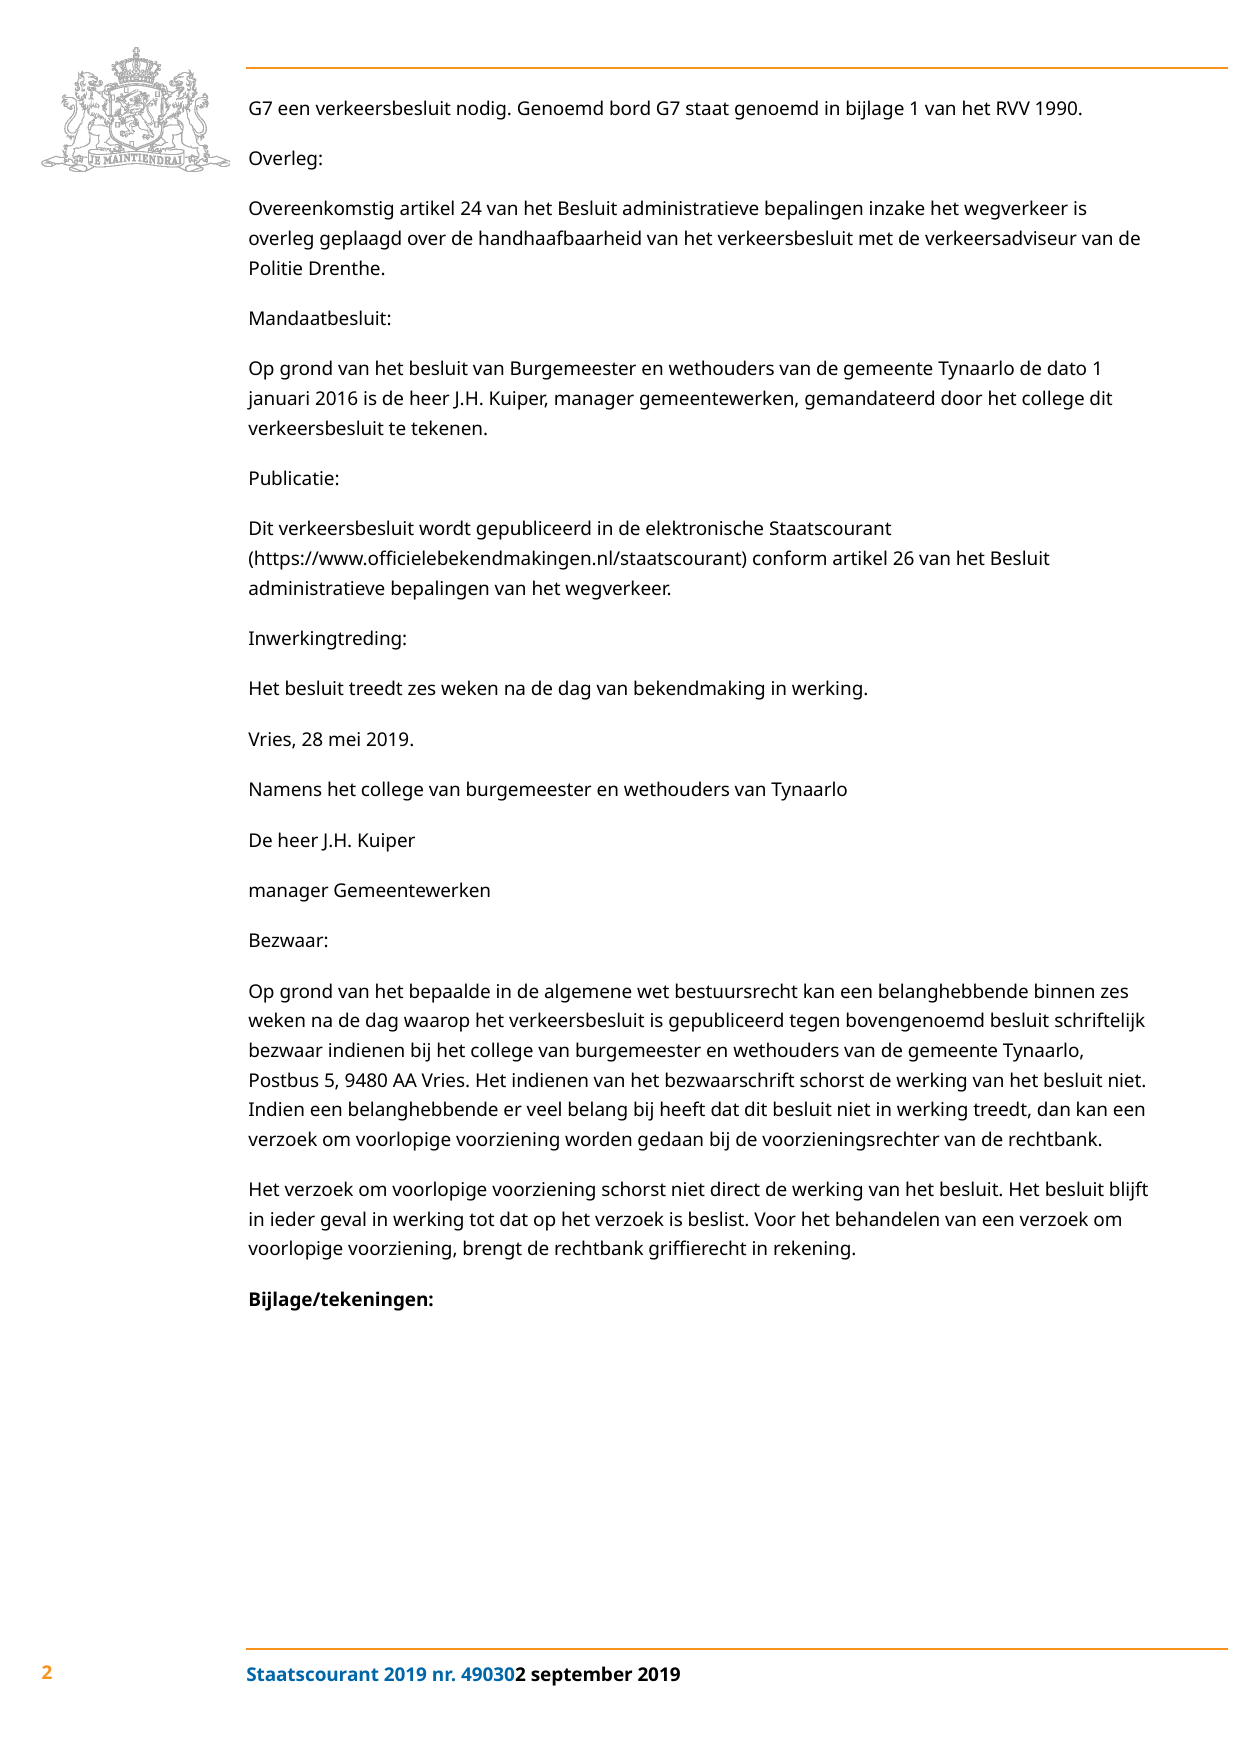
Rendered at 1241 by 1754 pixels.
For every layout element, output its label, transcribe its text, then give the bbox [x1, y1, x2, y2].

text Inwerkingtreding: [248, 625, 1152, 651]
text Op grond van het bepaalde in de algemene wet bestuursrecht kan een belanghebbende binnen zes weken na de dag waarop het verkeersbesluit is gepubliceerd tegen bovengenoemd besluit schriftelijk bezwaar indienen bij het college van burgemeester en wethouders van de gemeente Tynaarlo, Postbus 5, 9480 AA Vries. Het indienen van het bezwaarschrift schorst de werking van het besluit niet. Indien een belanghebbende er veel belang bij heeft dat dit besluit niet in werking treedt, dan kan een verzoek om voorlopige voorziening worden gedaan bij de voorzieningsrechter van de rechtbank. [248, 978, 1152, 1152]
text Namens het college van burgemeester en wethouders van Tynaarlo [248, 776, 1152, 802]
text Vries, 28 mei 2019. [248, 726, 1152, 752]
text Dit verkeersbesluit wordt gepubliceerd in de elektronische Staatscourant (https://www.officielebekendmakingen.nl/staatscourant) conform artikel 26 van het Besluit administratieve bepalingen van het wegverkeer. [248, 516, 1152, 601]
text Het besluit treedt zes weken na de dag van bekendmaking in werking. [248, 676, 1152, 701]
text Op grond van het besluit van Burgemeester en wethouders van de gemeente Tynaarlo de dato 1 januari 2016 is de heer J.H. Kuiper, manager gemeentewerken, gemandateerd door het college dit verkeersbesluit te tekenen. [248, 356, 1152, 441]
text Mandaatbesluit: [248, 305, 1152, 331]
text Overleg: [248, 145, 1152, 171]
text De heer J.H. Kuiper [248, 827, 1152, 853]
text G7 een verkeersbesluit nodig. Genoemd bord G7 staat genoemd in bijlage 1 van het RVV 1990. [248, 95, 1152, 121]
text Publicatie: [248, 465, 1152, 491]
picture [41, 47, 231, 172]
text manager Gemeentewerken [248, 877, 1152, 903]
text Overeenkomstig artikel 24 van het Besluit administratieve bepalingen inzake het wegverkeer is overleg geplaagd over de handhaafbaarheid van het verkeersbesluit met de verkeersadviseur van de Politie Drenthe. [248, 196, 1152, 281]
text Bezwaar: [248, 928, 1152, 953]
text Het verzoek om voorlopige voorziening schorst niet direct de werking van het besluit. Het besluit blijft in ieder geval in werking tot dat op het verzoek is beslist. Voor het behandelen van een verzoek om voorlopige voorziening, brengt de rechtbank griffierecht in rekening. [248, 1176, 1152, 1261]
text Bijlage/tekeningen: [248, 1286, 1152, 1312]
